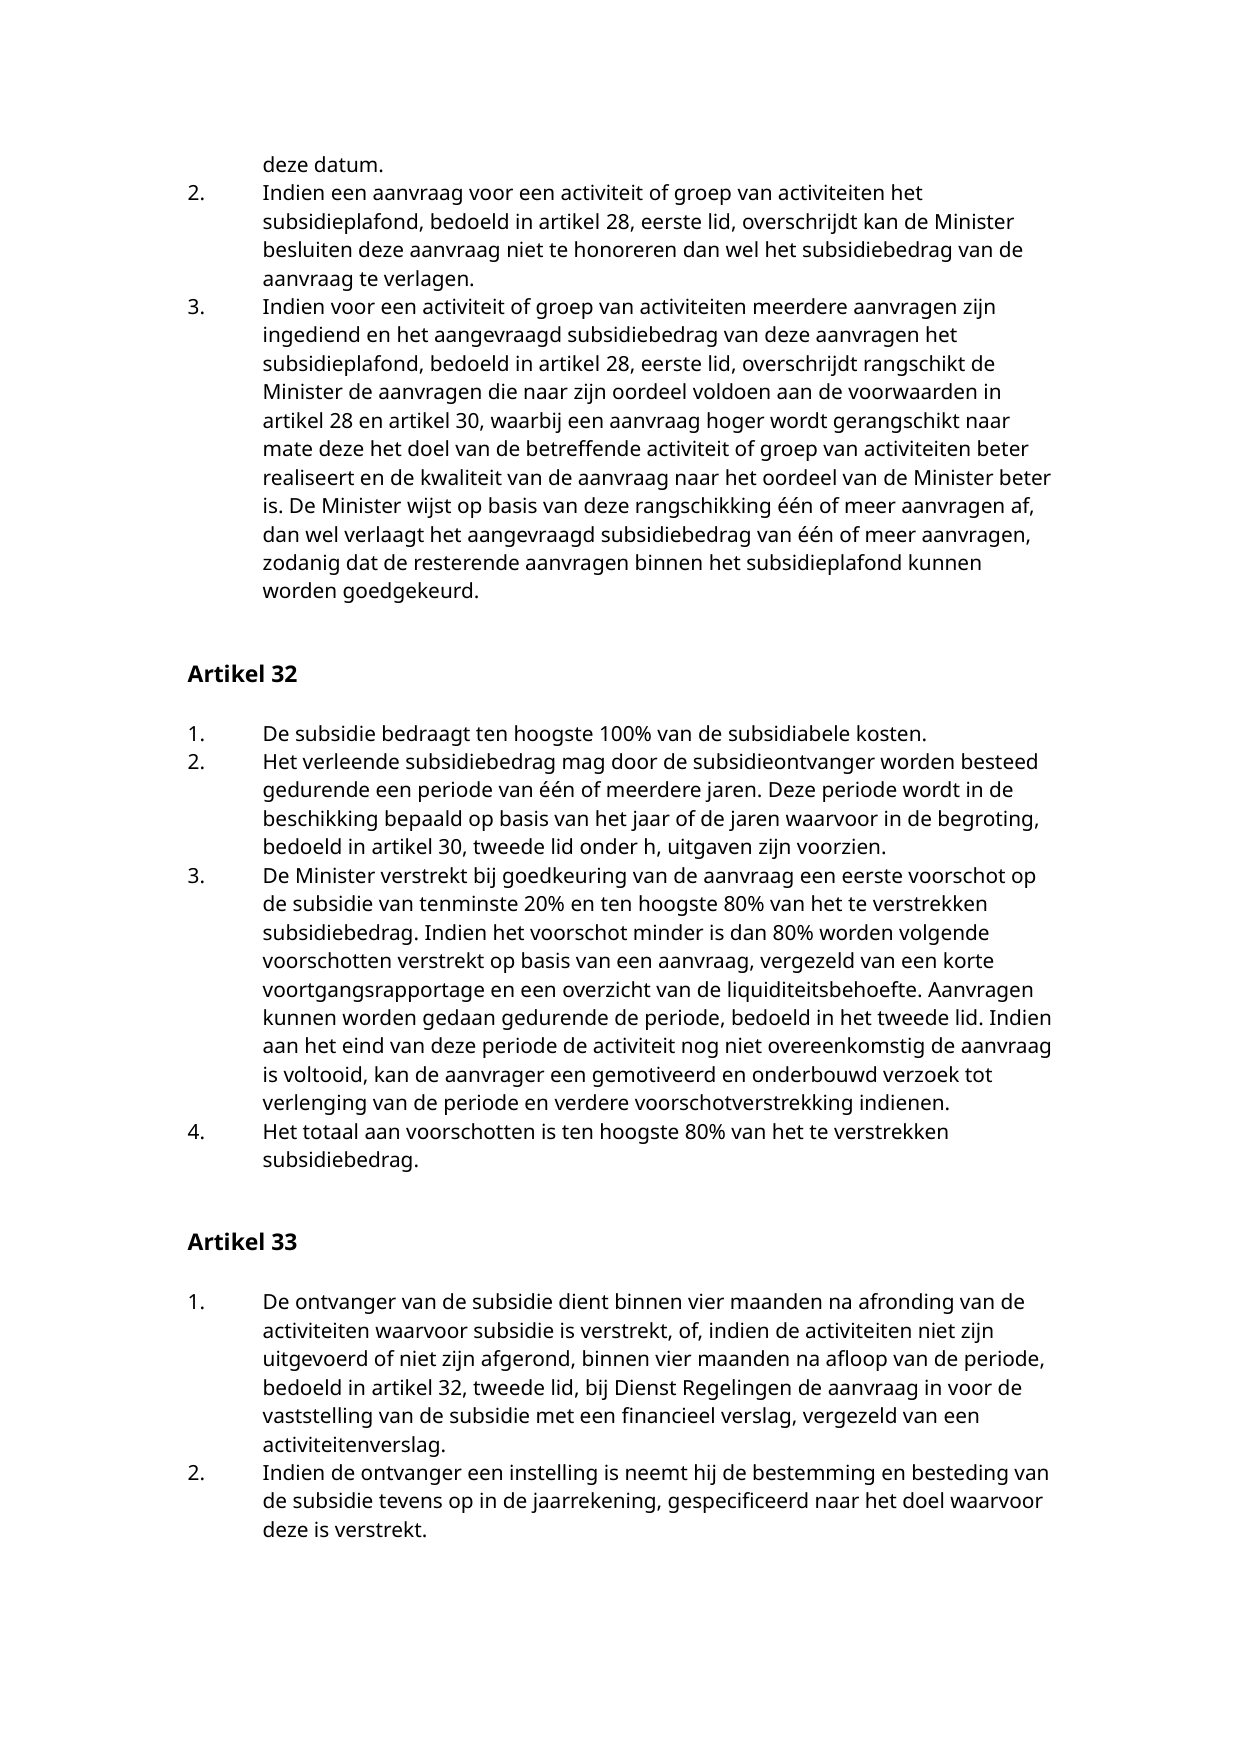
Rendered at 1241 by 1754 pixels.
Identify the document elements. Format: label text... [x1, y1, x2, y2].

list Indien voor een activiteit of groep van activiteiten meerdere aanvragen zijn ingediend en het aangevraagd subsidiebedrag van deze aanvragen het subsidieplafond, bedoeld in artikel 28, eerste lid, overschrijdt rangschikt de Minister de aanvragen die naar zijn oordeel voldoen aan de voorwaarden in artikel 28 en artikel 30, waarbij een aanvraag hoger wordt gerangschikt naar mate deze het doel van de betreffende activiteit of groep van activiteiten beter realiseert en de kwaliteit van de aanvraag naar het oordeel van de Minister beter is. De Minister wijst op basis van deze rangschikking één of meer aanvragen af, dan wel verlaagt het aangevraagd subsidiebedrag van één of meer aanvragen, zodanig dat de resterende aanvragen binnen het subsidieplafond kunnen worden goedgekeurd. [187, 292, 1053, 605]
list De ontvanger van de subsidie dient binnen vier maanden na afronding van de activiteiten waarvoor subsidie is verstrekt, of, indien de activiteiten niet zijn uitgevoerd of niet zijn afgerond, binnen vier maanden na afloop van de periode, bedoeld in artikel 32, tweede lid, bij Dienst Regelingen de aanvraag in voor de vaststelling van de subsidie met een financieel verslag, vergezeld van een activiteitenverslag. [187, 1287, 1053, 1458]
list De Minister verstrekt bij goedkeuring van de aanvraag een eerste voorschot op de subsidie van tenminste 20% en ten hoogste 80% van het te verstrekken subsidiebedrag. Indien het voorschot minder is dan 80% worden volgende voorschotten verstrekt op basis van een aanvraag, vergezeld van een korte voortgangsrapportage en een overzicht van de liquiditeitsbehoefte. Aanvragen kunnen worden gedaan gedurende de periode, bedoeld in het tweede lid. Indien aan het eind van deze periode de activiteit nog niet overeenkomstig de aanvraag is voltooid, kan de aanvrager een gemotiveerd en onderbouwd verzoek tot verlenging van de periode en verdere voorschotverstrekking indienen. [187, 861, 1053, 1117]
list Indien een aanvraag voor een activiteit of groep van activiteiten het subsidieplafond, bedoeld in artikel 28, eerste lid, overschrijdt kan de Minister besluiten deze aanvraag niet te honoreren dan wel het subsidiebedrag van de aanvraag te verlagen. [187, 178, 1053, 292]
list De subsidie bedraagt ten hoogste 100% van de subsidiabele kosten. [187, 719, 1053, 747]
list deze datum. [187, 150, 1053, 178]
list Het totaal aan voorschotten is ten hoogste 80% van het te verstrekken subsidiebedrag. [187, 1117, 1053, 1174]
subtitle Artikel 32 [187, 657, 1053, 689]
subtitle Artikel 33 [187, 1226, 1053, 1257]
list Het verleende subsidiebedrag mag door de subsidieontvanger worden besteed gedurende een periode van één of meerdere jaren. Deze periode wordt in de beschikking bepaald op basis van het jaar of de jaren waarvoor in de begroting, bedoeld in artikel 30, tweede lid onder h, uitgaven zijn voorzien. [187, 747, 1053, 861]
list Indien de ontvanger een instelling is neemt hij de bestemming en besteding van de subsidie tevens op in de jaarrekening, gespecificeerd naar het doel waarvoor deze is verstrekt. [187, 1458, 1053, 1543]
